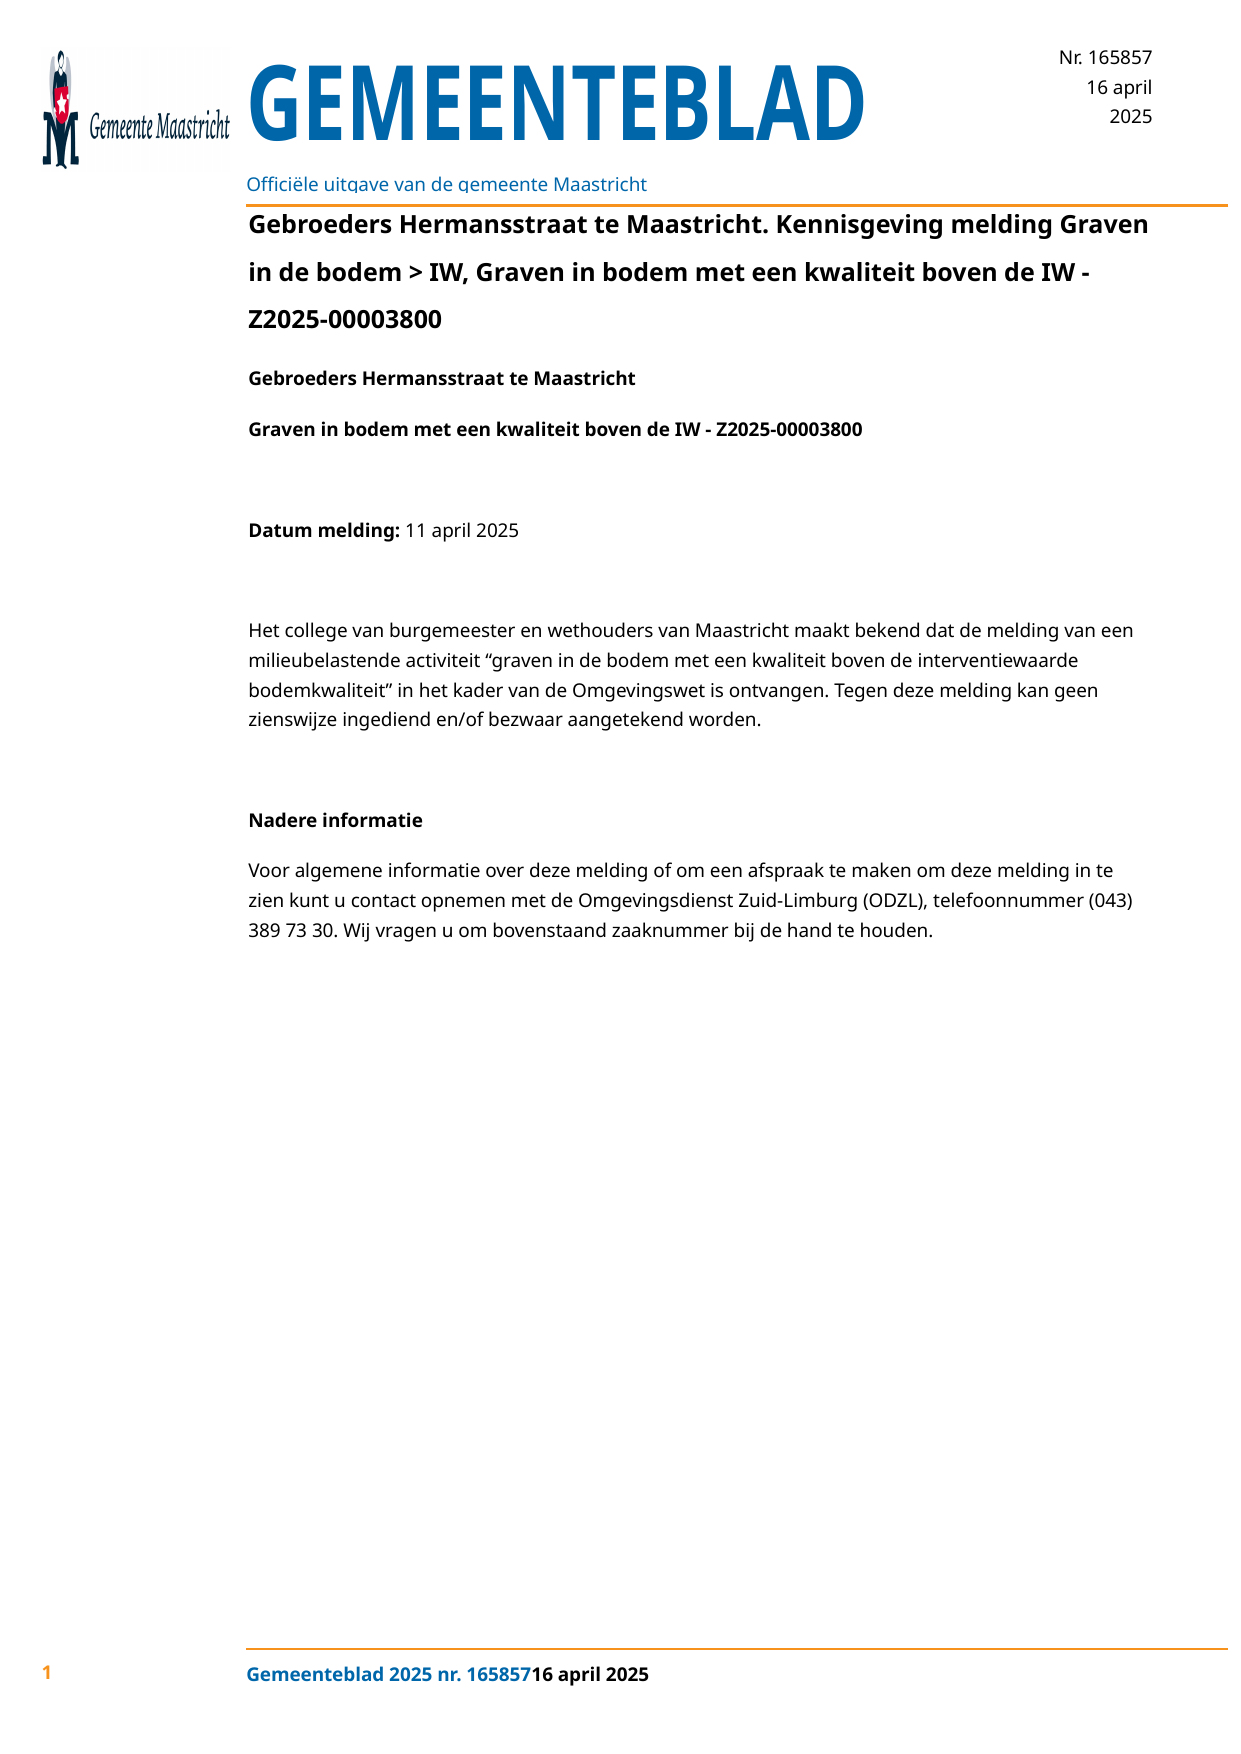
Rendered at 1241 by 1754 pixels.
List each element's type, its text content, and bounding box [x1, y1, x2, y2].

text Voor algemene informatie over deze melding of om een afspraak te maken om deze melding in te zien kunt u contact opnemen met de Omgevingsdienst Zuid-Limburg (ODZL), telefoonnummer (043) 389 73 30. Wij vragen u om bovenstaand zaaknummer bij de hand te houden. [248, 858, 1152, 942]
text Gebroeders Hermansstraat te Maastricht. Kennisgeving melding Graven in de bodem > IW, Graven in bodem met een kwaliteit boven de IW - Z2025-00003800 [248, 207, 1152, 336]
text Graven in bodem met een kwaliteit boven de IW - Z2025-00003800 [248, 416, 1152, 442]
text Nadere informatie [248, 807, 1152, 833]
text Het college van burgemeester en wethouders van Maastricht maakt bekend dat de melding van een milieubelastende activiteit “graven in de bodem met een kwaliteit boven de interventiewaarde bodemkwaliteit” in het kader van de Omgevingswet is ontvangen. Tegen deze melding kan geen zienswijze ingediend en/of bezwaar aangetekend worden. [248, 618, 1152, 732]
picture [41, 47, 231, 172]
text Datum melding: 11 april 2025 [248, 517, 1152, 542]
text Gebroeders Hermansstraat te Maastricht [248, 366, 1152, 391]
